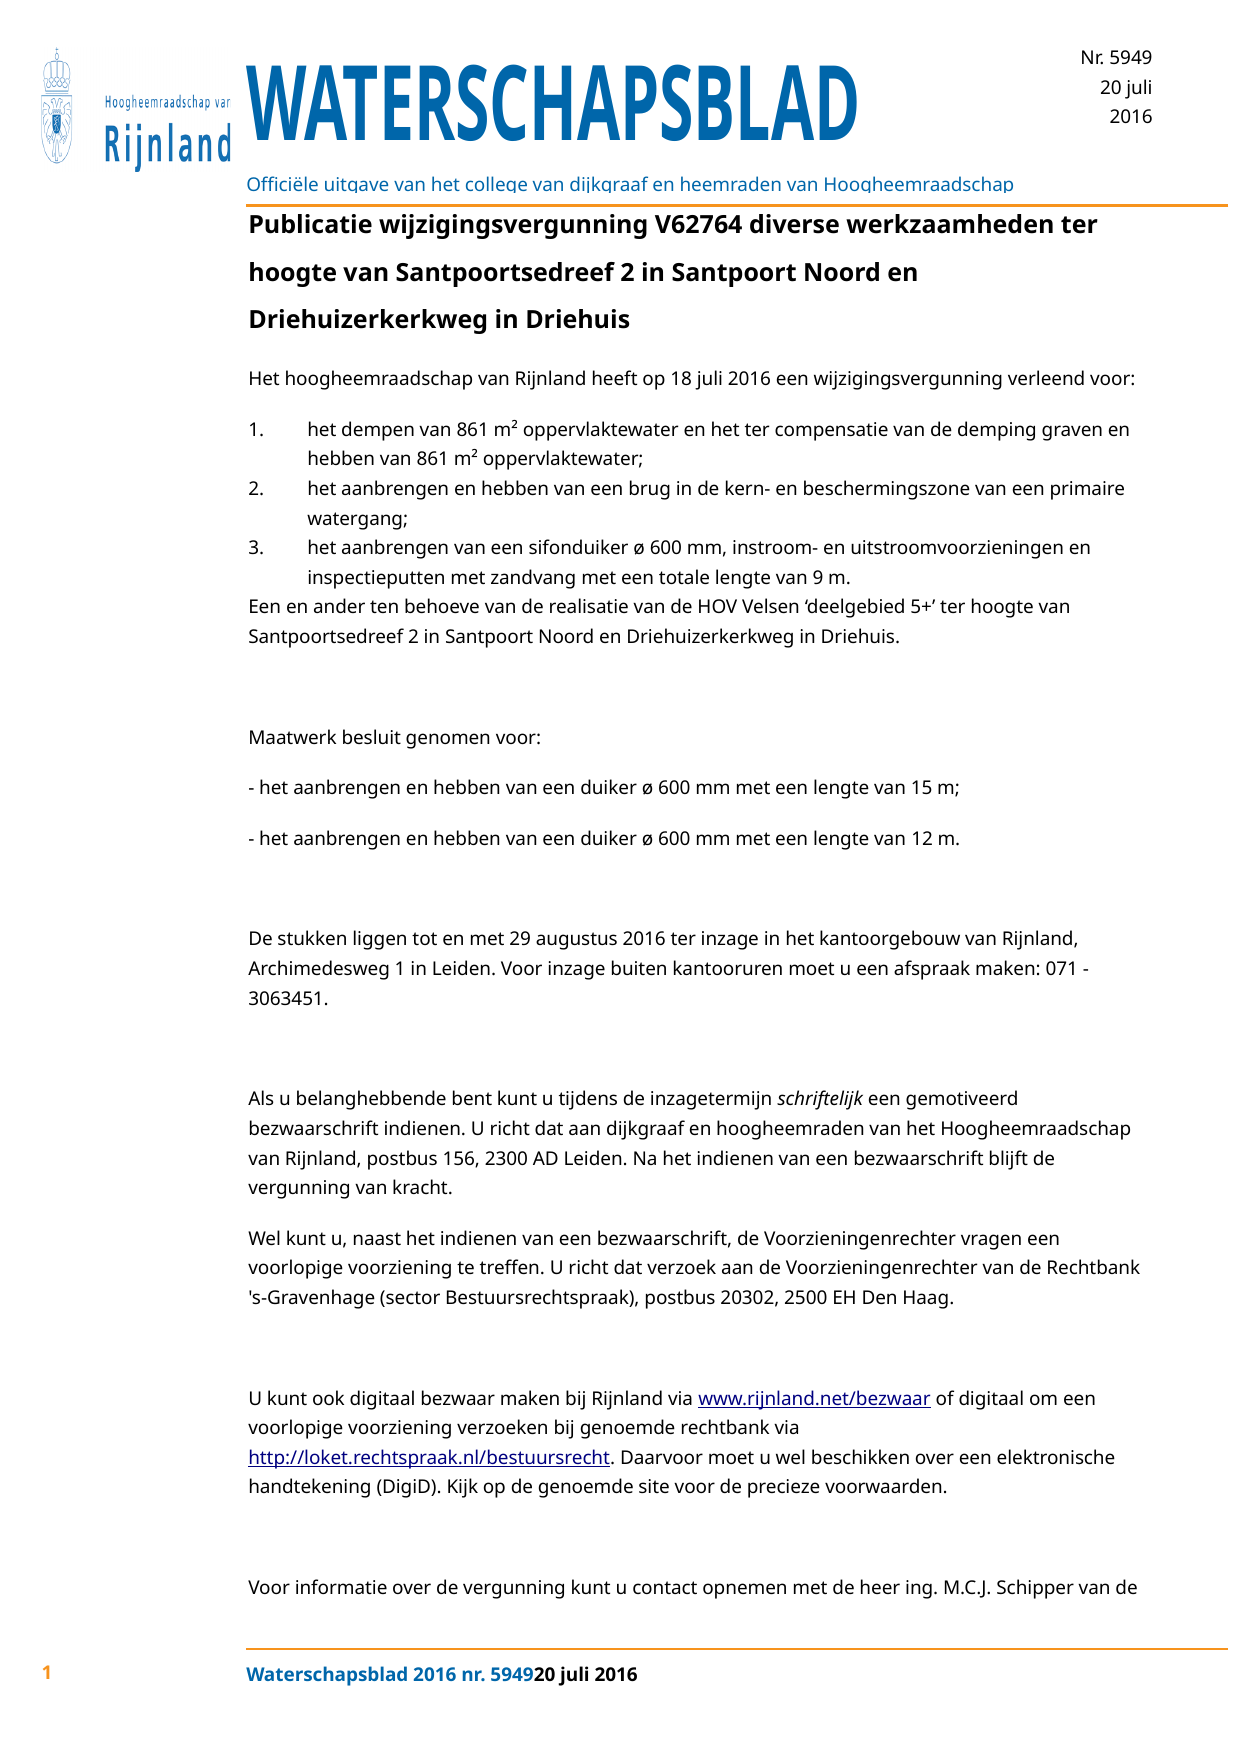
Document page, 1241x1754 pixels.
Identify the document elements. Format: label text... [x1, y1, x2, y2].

list het aanbrengen en hebben van een brug in de kern- en beschermingszone van een primaire watergang; [248, 475, 1152, 530]
text Wel kunt u, naast het indienen van een bezwaarschrift, de Voorzieningenrechter vragen een voorlopige voorziening te treffen. U richt dat verzoek aan de Voorzieningenrechter van de Rechtbank 's-Gravenhage (sector Bestuursrechtspraak), postbus 20302, 2500 EH Den Haag. [248, 1225, 1152, 1309]
text Een en ander ten behoeve van de realisatie van de HOV Velsen ‘deelgebied 5+’ ter hoogte van Santpoortsedreef 2 in Santpoort Noord en Driehuizerkerkweg in Driehuis. [248, 593, 1152, 649]
text Maatwerk besluit genomen voor: [248, 724, 1152, 749]
text De stukken liggen tot en met 29 augustus 2016 ter inzage in het kantoorgebouw van Rijnland, Archimedesweg 1 in Leiden. Voor inzage buiten kantooruren moet u een afspraak maken: 071 - 3063451. [248, 926, 1152, 1010]
text - het aanbrengen en hebben van een duiker ø 600 mm met een lengte van 12 m. [248, 825, 1152, 850]
picture [41, 47, 231, 172]
text Als u belanghebbende bent kunt u tijdens de inzagetermijn schriftelijk een gemotiveerd bezwaarschrift indienen. U richt dat aan dijkgraaf en hoogheemraden van het Hoogheemraadschap van Rijnland, postbus 156, 2300 AD Leiden. Na het indienen van een bezwaarschrift blijft de vergunning van kracht. [248, 1086, 1152, 1200]
text Het hoogheemraadschap van Rijnland heeft op 18 juli 2016 een wijzigingsvergunning verleend voor: [248, 366, 1152, 391]
list het dempen van 861 m² oppervlaktewater en het ter compensatie van de demping graven en hebben van 861 m² oppervlaktewater; [248, 416, 1152, 471]
text - het aanbrengen en hebben van een duiker ø 600 mm met een lengte van 15 m; [248, 774, 1152, 800]
text U kunt ook digitaal bezwaar maken bij Rijnland via www.rijnland.net/bezwaar of digitaal om een voorlopige voorziening verzoeken bij genoemde rechtbank via http://loket.rechtspraak.nl/bestuursrecht. Daarvoor moet u wel beschikken over een elektronische handtekening (DigiD). Kijk op de genoemde site voor de precieze voorwaarden. [248, 1385, 1152, 1499]
text Publicatie wijzigingsvergunning V62764 diverse werkzaamheden ter hoogte van Santpoortsedreef 2 in Santpoort Noord en Driehuizerkerkweg in Driehuis [248, 207, 1152, 336]
list het aanbrengen van een sifonduiker ø 600 mm, instroom- en uitstroomvoorzieningen en inspectieputten met zandvang met een totale lengte van 9 m. [248, 534, 1152, 589]
text Voor informatie over de vergunning kunt u contact opnemen met de heer ing. M.C.J. Schipper van de [248, 1574, 1152, 1600]
